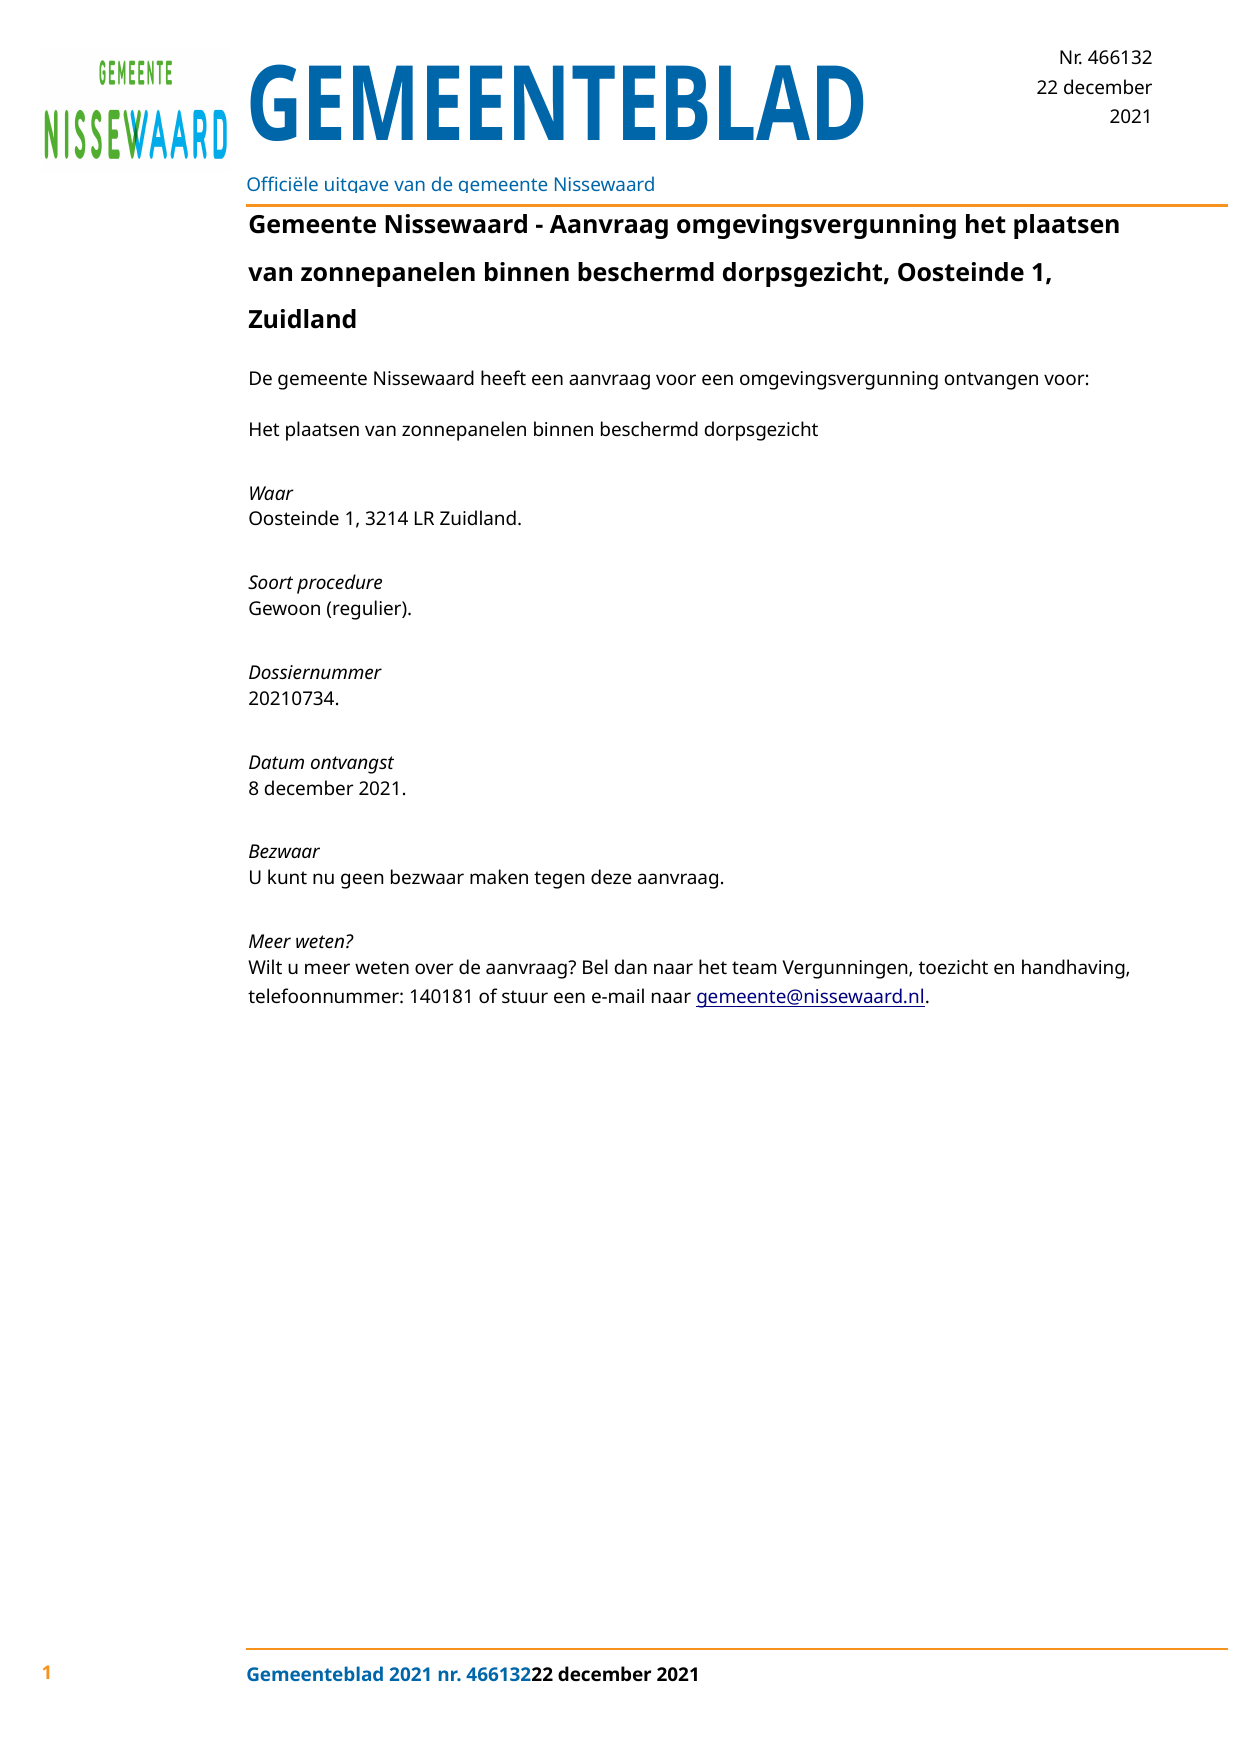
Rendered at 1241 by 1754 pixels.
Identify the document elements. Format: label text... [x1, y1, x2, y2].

text Gewoon (regulier). [248, 595, 1152, 621]
text Waar [248, 480, 1152, 506]
text 8 december 2021. [248, 775, 1152, 800]
text De gemeente Nissewaard heeft een aanvraag voor een omgevingsvergunning ontvangen voor: [248, 366, 1152, 391]
text Oosteinde 1, 3214 LR Zuidland. [248, 506, 1152, 531]
text Gemeente Nissewaard - Aanvraag omgevingsvergunning het plaatsen van zonnepanelen binnen beschermd dorpsgezicht, Oosteinde 1, Zuidland [248, 207, 1152, 336]
picture [41, 47, 231, 172]
text Bezwaar [248, 839, 1152, 864]
text Wilt u meer weten over de aanvraag? Bel dan naar het team Vergunningen, toezicht en handhaving, telefoonnummer: 140181 of stuur een e-mail naar gemeente@nissewaard.nl. [248, 954, 1152, 1009]
text 20210734. [248, 685, 1152, 711]
text Het plaatsen van zonnepanelen binnen beschermd dorpsgezicht [248, 416, 1152, 442]
text Datum ontvangst [248, 749, 1152, 775]
text Dossiernummer [248, 659, 1152, 685]
text Soort procedure [248, 569, 1152, 595]
text U kunt nu geen bezwaar maken tegen deze aanvraag. [248, 864, 1152, 890]
text Meer weten? [248, 928, 1152, 954]
